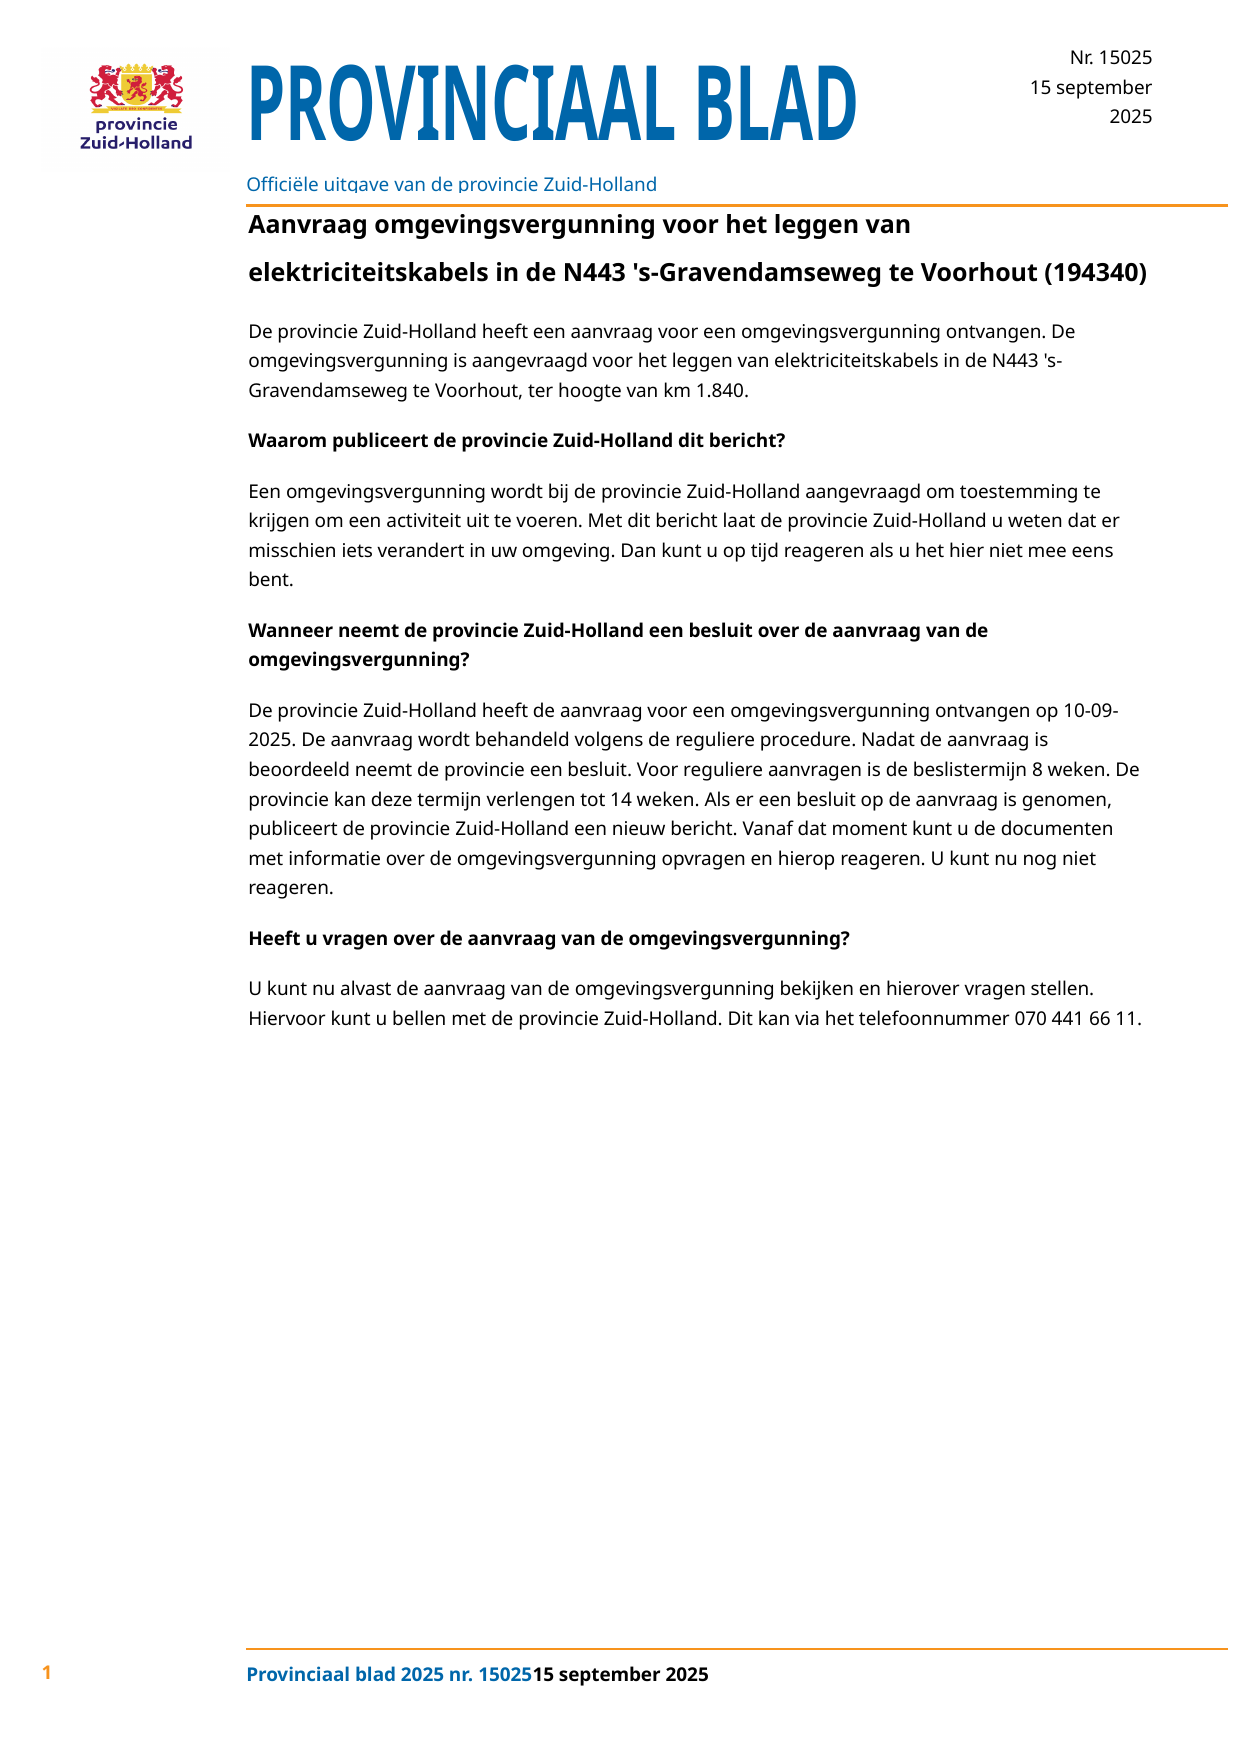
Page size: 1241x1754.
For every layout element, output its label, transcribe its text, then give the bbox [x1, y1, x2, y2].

text De provincie Zuid-Holland heeft de aanvraag voor een omgevingsvergunning ontvangen op 10-09-2025. De aanvraag wordt behandeld volgens de reguliere procedure. Nadat de aanvraag is beoordeeld neemt de provincie een besluit. Voor reguliere aanvragen is de beslistermijn 8 weken. De provincie kan deze termijn verlengen tot 14 weken. Als er een besluit op de aanvraag is genomen, publiceert de provincie Zuid-Holland een nieuw bericht. Vanaf dat moment kunt u de documenten met informatie over de omgevingsvergunning opvragen en hierop reageren. U kunt nu nog niet reageren. [248, 697, 1152, 900]
text Een omgevingsvergunning wordt bij de provincie Zuid-Holland aangevraagd om toestemming te krijgen om een activiteit uit te voeren. Met dit bericht laat de provincie Zuid-Holland u weten dat er misschien iets verandert in uw omgeving. Dan kunt u op tijd reageren als u het hier niet mee eens bent. [248, 478, 1152, 592]
text Wanneer neemt de provincie Zuid-Holland een besluit over de aanvraag van de omgevingsvergunning? [248, 617, 1152, 672]
text Waarom publiceert de provincie Zuid-Holland dit bericht? [248, 427, 1152, 453]
text Heeft u vragen over de aanvraag van de omgevingsvergunning? [248, 925, 1152, 951]
text De provincie Zuid-Holland heeft een aanvraag voor een omgevingsvergunning ontvangen. De omgevingsvergunning is aangevraagd voor het leggen van elektriciteitskabels in de N443 's-Gravendamseweg te Voorhout, ter hoogte van km 1.840. [248, 318, 1152, 403]
text Aanvraag omgevingsvergunning voor het leggen van elektriciteitskabels in de N443 's-Gravendamseweg te Voorhout (194340) [248, 207, 1152, 288]
text U kunt nu alvast de aanvraag van de omgevingsvergunning bekijken en hierover vragen stellen. Hiervoor kunt u bellen met de provincie Zuid-Holland. Dit kan via het telefoonnummer 070 441 66 11. [248, 975, 1152, 1031]
picture [41, 47, 231, 172]
